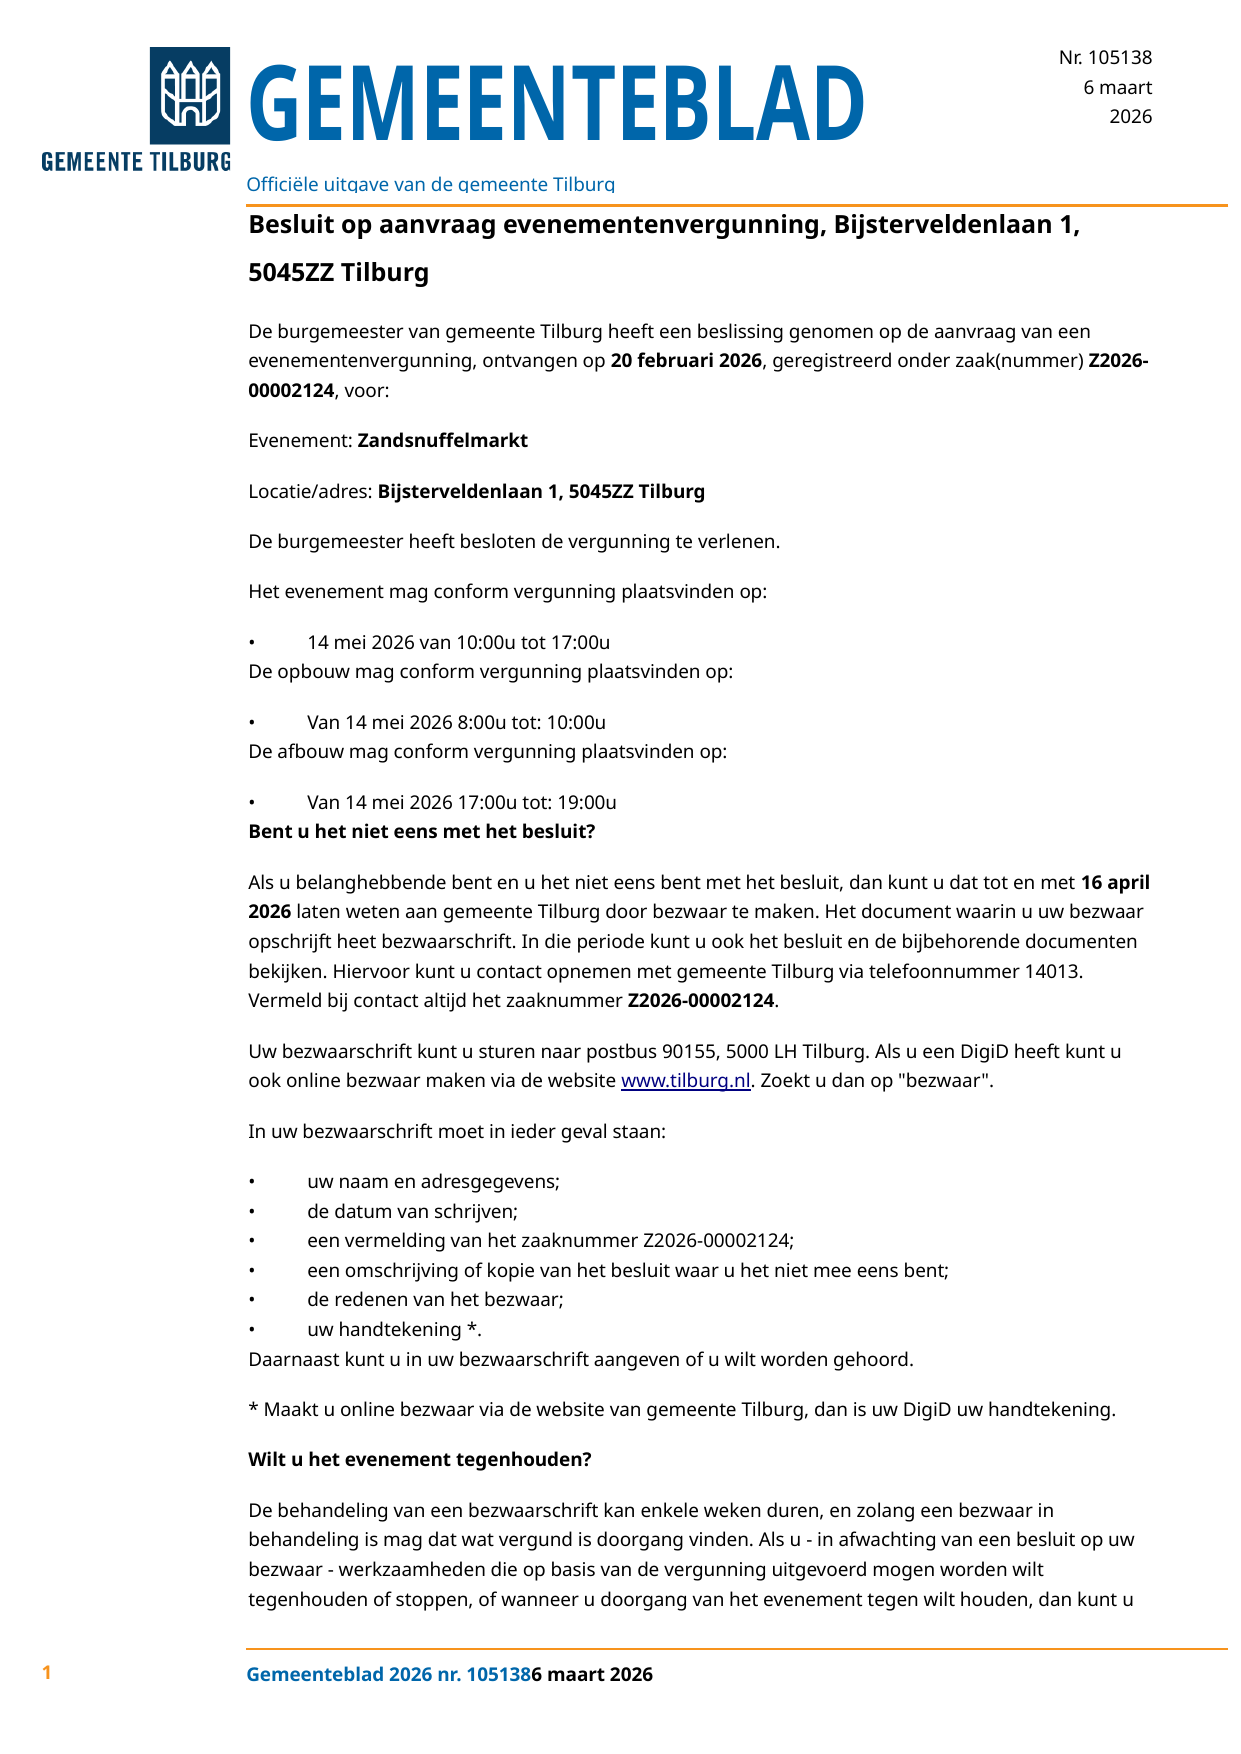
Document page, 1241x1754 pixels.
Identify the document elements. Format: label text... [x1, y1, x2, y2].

list een omschrijving of kopie van het besluit waar u het niet mee eens bent; [248, 1257, 1152, 1283]
text * Maakt u online bezwaar via de website van gemeente Tilburg, dan is uw DigiD uw handtekening. [248, 1396, 1152, 1422]
text Bent u het niet eens met het besluit? [248, 819, 1152, 844]
text In uw bezwaarschrift moet in ieder geval staan: [248, 1118, 1152, 1144]
text De opbouw mag conform vergunning plaatsvinden op: [248, 659, 1152, 684]
list Van 14 mei 2026 8:00u tot: 10:00u [248, 709, 1152, 735]
list 14 mei 2026 van 10:00u tot 17:00u [248, 629, 1152, 655]
list uw handtekening *. [248, 1316, 1152, 1342]
text Als u belanghebbende bent en u het niet eens bent met het besluit, dan kunt u dat tot en met 16 april 2026 laten weten aan gemeente Tilburg door bezwaar te maken. Het document waarin u uw bezwaar opschrijft heet bezwaarschrift. In die periode kunt u ook het besluit en de bijbehorende documenten bekijken. Hiervoor kunt u contact opnemen met gemeente Tilburg via telefoonnummer 14013. Vermeld bij contact altijd het zaaknummer Z2026-00002124. [248, 869, 1152, 1013]
list de redenen van het bezwaar; [248, 1287, 1152, 1312]
text Uw bezwaarschrift kunt u sturen naar postbus 90155, 5000 LH Tilburg. Als u een DigiD heeft kunt u ook online bezwaar maken via de website www.tilburg.nl. Zoekt u dan op "bezwaar". [248, 1038, 1152, 1093]
text De afbouw mag conform vergunning plaatsvinden op: [248, 739, 1152, 764]
text Daarnaast kunt u in uw bezwaarschrift aangeven of u wilt worden gehoord. [248, 1346, 1152, 1372]
list een vermelding van het zaaknummer Z2026-00002124; [248, 1227, 1152, 1253]
text Evenement: Zandsnuffelmarkt [248, 427, 1152, 453]
list uw naam en adresgegevens; [248, 1168, 1152, 1194]
text Wilt u het evenement tegenhouden? [248, 1447, 1152, 1472]
text Het evenement mag conform vergunning plaatsvinden op: [248, 579, 1152, 604]
text De burgemeester heeft besloten de vergunning te verlenen. [248, 528, 1152, 554]
text Locatie/adres: Bijsterveldenlaan 1, 5045ZZ Tilburg [248, 478, 1152, 504]
text Besluit op aanvraag evenementenvergunning, Bijsterveldenlaan 1, 5045ZZ Tilburg [248, 207, 1152, 288]
text De behandeling van een bezwaarschrift kan enkele weken duren, en zolang een bezwaar in behandeling is mag dat wat vergund is doorgang vinden. Als u - in afwachting van een besluit op uw bezwaar - werkzaamheden die op basis van de vergunning uitgevoerd mogen worden wilt tegenhouden of stoppen, of wanneer u doorgang van het evenement tegen wilt houden, dan kunt u [248, 1497, 1152, 1612]
picture [41, 47, 231, 172]
text De burgemeester van gemeente Tilburg heeft een beslissing genomen op de aanvraag van een evenementenvergunning, ontvangen op 20 februari 2026, geregistreerd onder zaak(nummer) Z2026-00002124, voor: [248, 318, 1152, 403]
list Van 14 mei 2026 17:00u tot: 19:00u [248, 789, 1152, 815]
list de datum van schrijven; [248, 1198, 1152, 1224]
